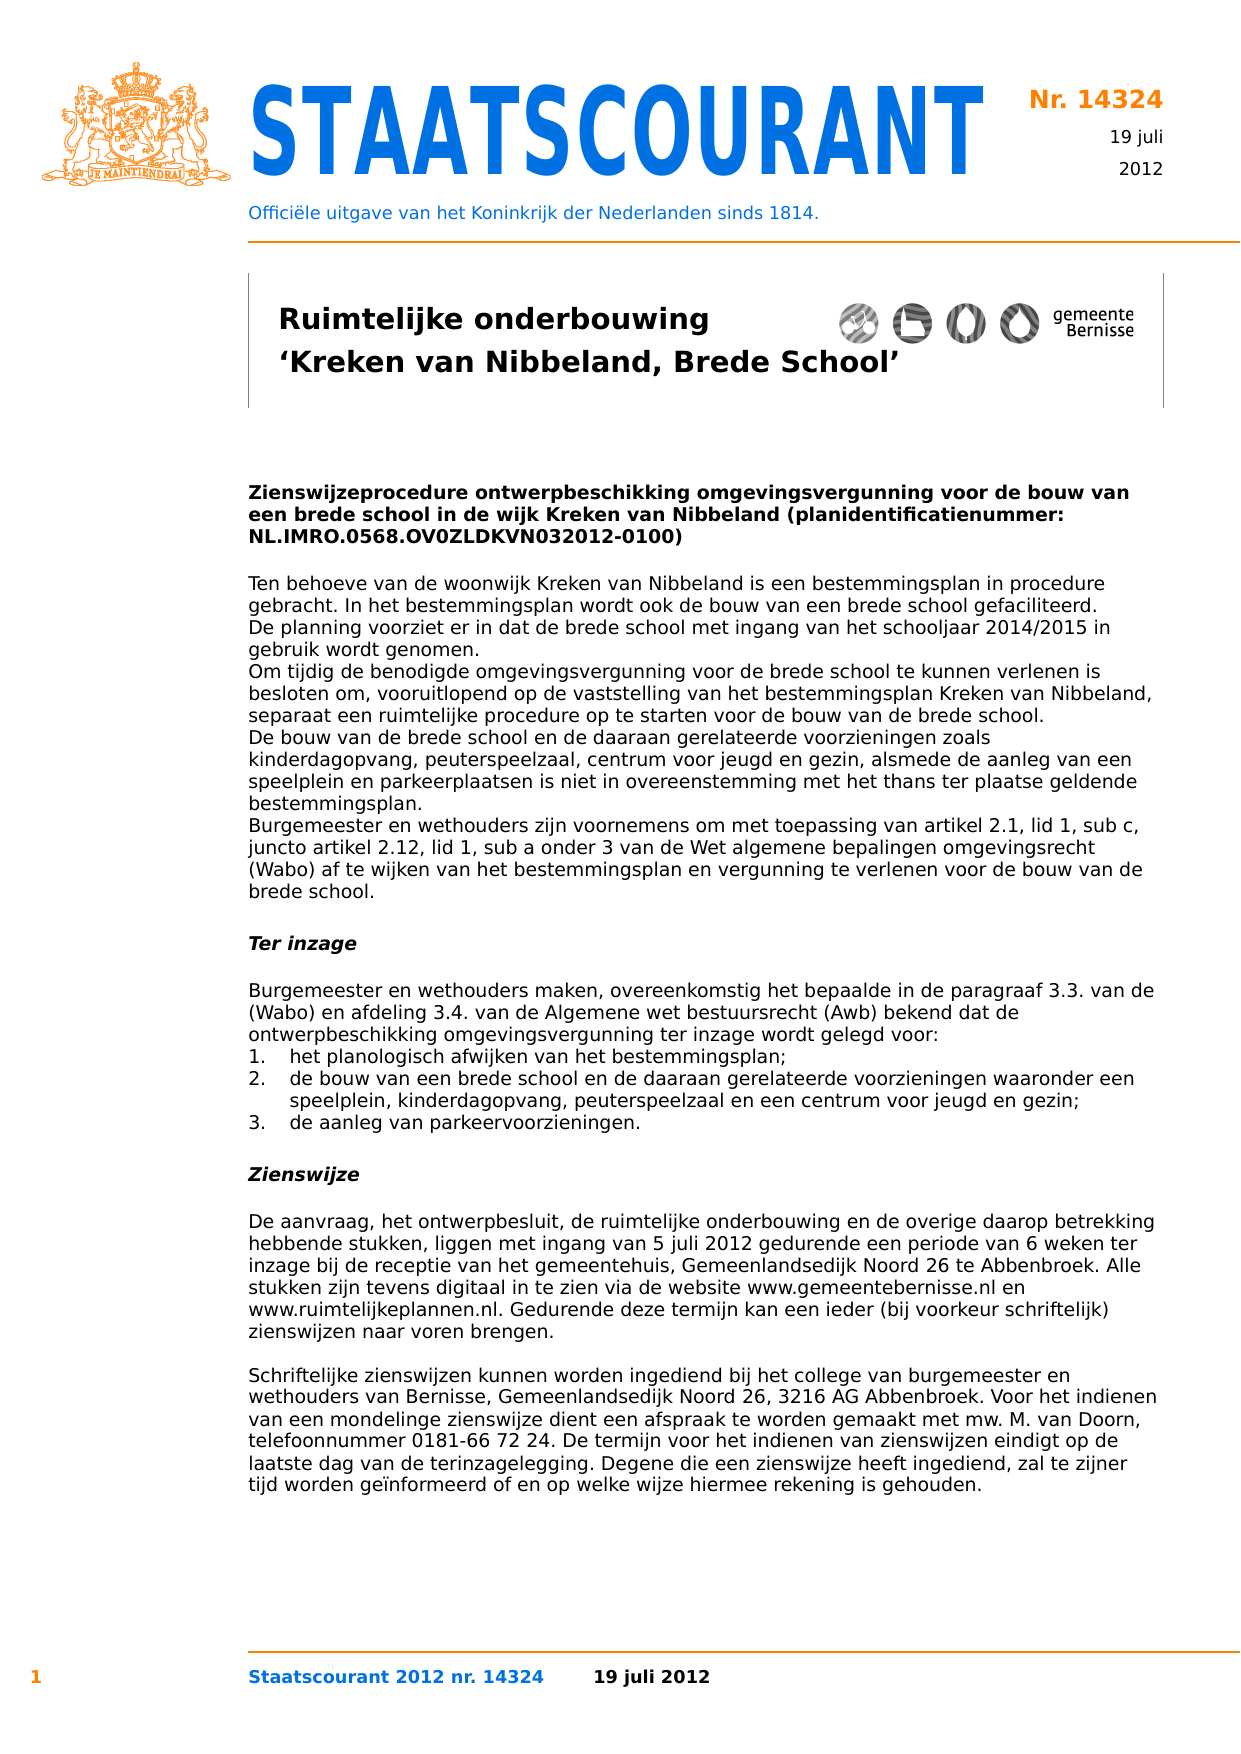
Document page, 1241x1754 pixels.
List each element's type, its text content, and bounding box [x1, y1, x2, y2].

table_cell 19 juli [998, 121, 1240, 153]
table_header STAATSCOURANT [248, 62, 998, 203]
text De planning voorziet er in dat de brede school met ingang van het schooljaar 2014/2015 in gebruik wordt genomen. [248, 617, 1163, 661]
text 2. de bouw van een brede school en de daaraan gerelateerde voorzieningen waaronder een speelplein, kinderdagopvang, peuterspeelzaal en een centrum voor jeugd en gezin; [248, 1068, 1163, 1112]
text Om tijdig de benodigde omgevingsvergunning voor de brede school te kunnen verlenen is besloten om, vooruitlopend op de vaststelling van het bestemmingsplan Kreken van Nibbeland, separaat een ruimtelijke procedure op te starten voor de bouw van de brede school. [248, 661, 1163, 727]
text Burgemeester en wethouders zijn voornemens om met toepassing van artikel 2.1, lid 1, sub c, juncto artikel 2.12, lid 1, sub a onder 3 van de Wet algemene bepalingen omgevingsrecht (Wabo) af te wijken van het bestemmingsplan en vergunning te verlenen voor de bouw van de brede school. [248, 815, 1163, 903]
subtitle Ruimtelijke onderbouwing ‘Kreken van Nibbeland, Brede School’ [249, 273, 1163, 408]
text Burgemeester en wethouders maken, overeenkomstig het bepaalde in de paragraaf 3.3. van de (Wabo) en afdeling 3.4. van de Algemene wet bestuursrecht (Awb) bekend dat de ontwerpbeschikking omgevingsvergunning ter inzage wordt gelegd voor: [248, 980, 1163, 1046]
subtitle Ter inzage [248, 933, 1163, 955]
text 1. het planologisch afwijken van het bestemmingsplan; [248, 1046, 1163, 1068]
text Ten behoeve van de woonwijk Kreken van Nibbeland is een bestemmingsplan in procedure gebracht. In het bestemmingsplan wordt ook de bouw van een brede school gefaciliteerd. [248, 573, 1163, 617]
picture [838, 302, 1134, 344]
table_header Nr. 14324 [998, 62, 1240, 121]
text Schriftelijke zienswijzen kunnen worden ingediend bij het college van burgemeester en wethouders van Bernisse, Gemeenlandsedijk Noord 26, 3216 AG Abbenbroek. Voor het indienen van een mondelinge zienswijze dient een afspraak te worden gemaakt met mw. M. van Doorn, telefoonnummer 0181-66 72 24. De termijn voor het indienen van zienswijzen eindigt op de laatste dag van de terinzagelegging. Degene die een zienswijze heeft ingediend, zal te zijner tijd worden geïnformeerd of en op welke wijze hiermee rekening is gehouden. [248, 1364, 1163, 1496]
text De bouw van de brede school en de daaraan gerelateerde voorzieningen zoals kinderdagopvang, peuterspeelzaal, centrum voor jeugd en gezin, alsmede de aanleg van een speelplein en parkeerplaatsen is niet in overeenstemming met het thans ter plaatse geldende bestemmingsplan. [248, 727, 1163, 815]
table_cell 2012 [998, 153, 1240, 203]
table_header [25, 62, 248, 241]
subtitle Zienswijze [248, 1164, 1163, 1186]
subtitle Zienswijzeprocedure ontwerpbeschikking omgevingsvergunning voor de bouw van een brede school in de wijk Kreken van Nibbeland (planidentificatienummer: NL.IMRO.0568.OV0ZLDKVN032012-0100) [248, 482, 1163, 548]
text De aanvraag, het ontwerpbesluit, de ruimtelijke onderbouwing en de overige daarop betrekking hebbende stukken, liggen met ingang van 5 juli 2012 gedurende een periode van 6 weken ter inzage bij de receptie van het gemeentehuis, Gemeenlandsedijk Noord 26 te Abbenbroek. Alle stukken zijn tevens digitaal in te zien via de website www.gemeentebernisse.nl en www.ruimtelijkeplannen.nl. Gedurende deze termijn kan een ieder (bij voorkeur schriftelijk) zienswijzen naar voren brengen. [248, 1211, 1163, 1343]
table_cell Officiële uitgave van het Koninkrijk der Nederlanden sinds 1814. [248, 203, 1240, 241]
text 3. de aanleg van parkeervoorzieningen. [248, 1112, 1163, 1134]
picture [41, 62, 231, 186]
